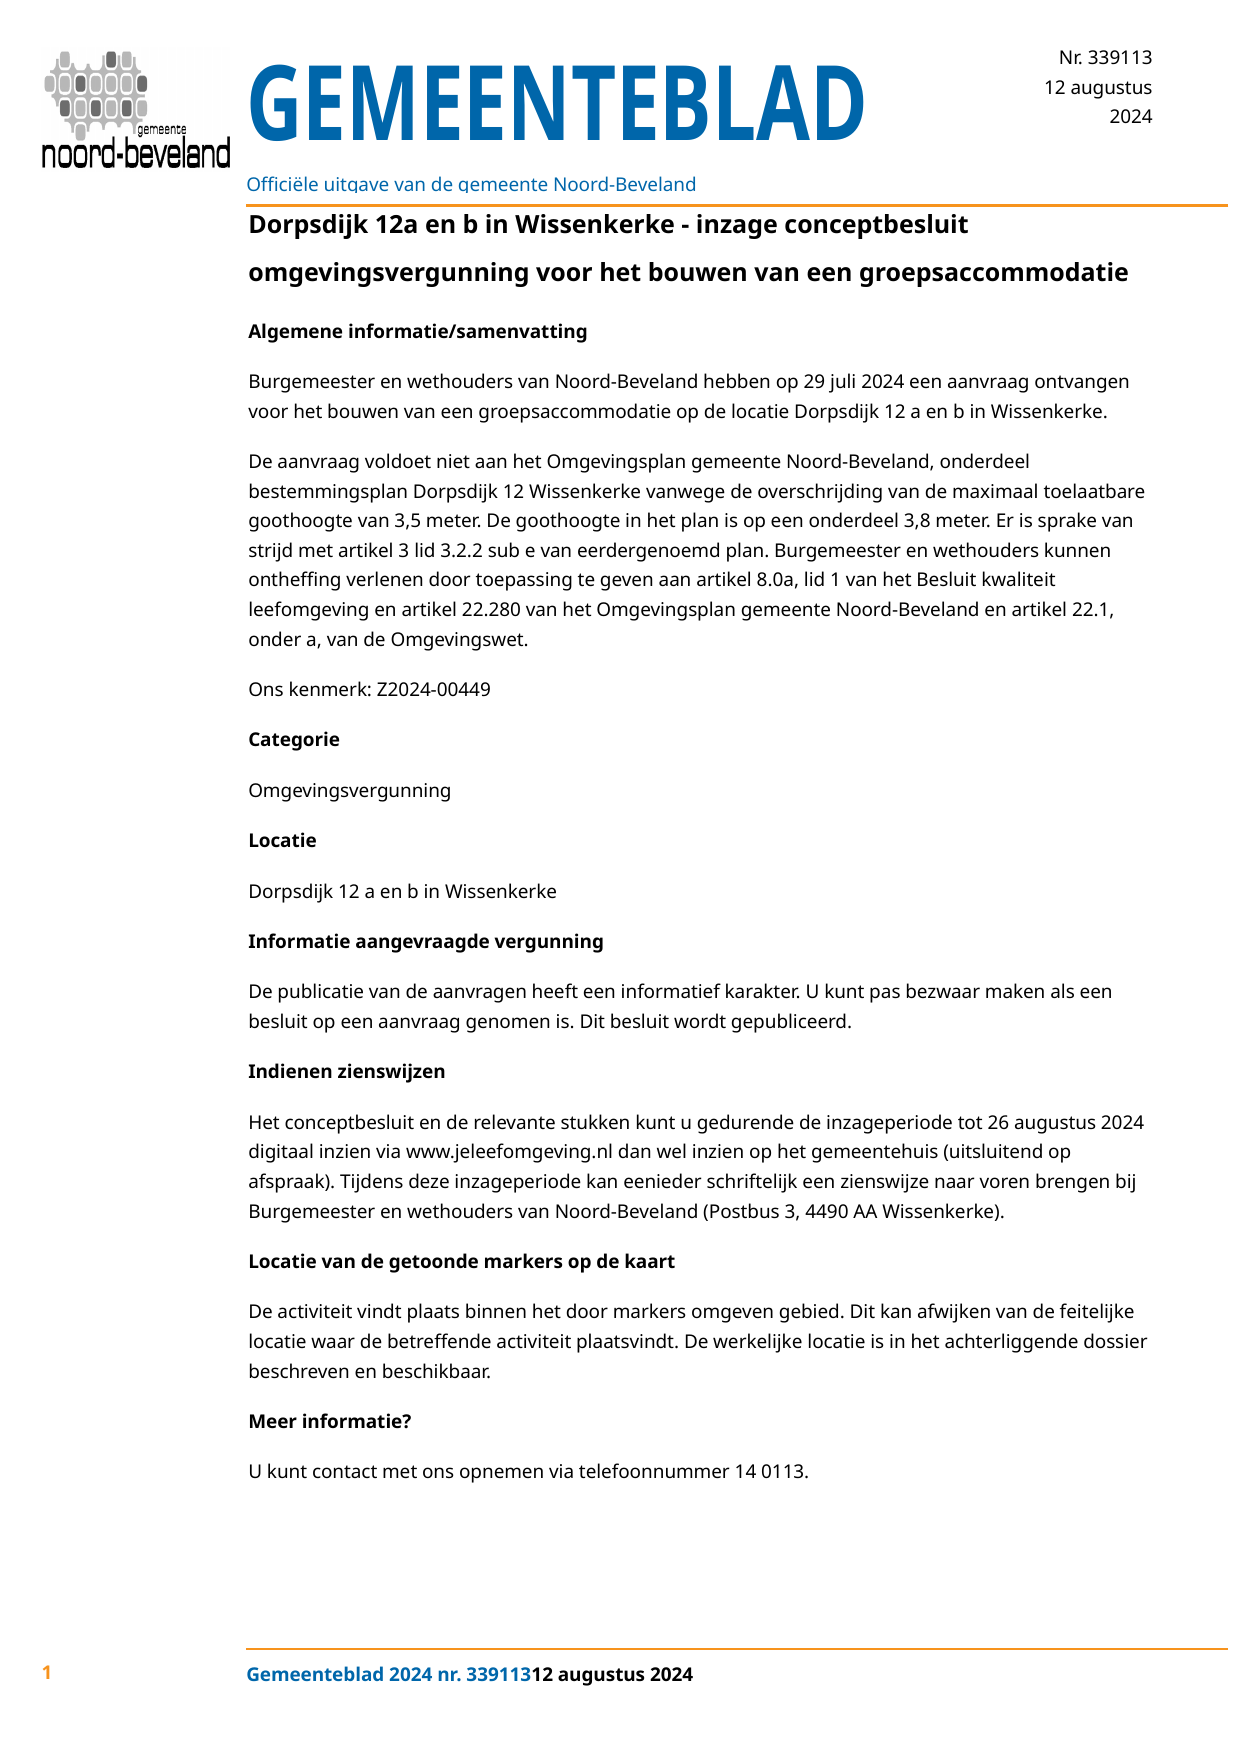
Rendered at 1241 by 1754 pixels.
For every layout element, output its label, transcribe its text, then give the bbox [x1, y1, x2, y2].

text U kunt contact met ons opnemen via telefoonnummer 14 0113. [248, 1459, 1152, 1484]
text Meer informatie? [248, 1408, 1152, 1434]
text Informatie aangevraagde vergunning [248, 928, 1152, 954]
text De activiteit vindt plaats binnen het door markers omgeven gebied. Dit kan afwijken van de feitelijke locatie waar de betreffende activiteit plaatsvindt. De werkelijke locatie is in het achterliggende dossier beschreven en beschikbaar. [248, 1299, 1152, 1384]
text Categorie [248, 727, 1152, 752]
text Het conceptbesluit en de relevante stukken kunt u gedurende de inzageperiode tot 26 augustus 2024 digitaal inzien via www.jeleefomgeving.nl dan wel inzien op het gemeentehuis (uitsluitend op afspraak). Tijdens deze inzageperiode kan eenieder schriftelijk een zienswijze naar voren brengen bij Burgemeester en wethouders van Noord-Beveland (Postbus 3, 4490 AA Wissenkerke). [248, 1109, 1152, 1224]
text De aanvraag voldoet niet aan het Omgevingsplan gemeente Noord-Beveland, onderdeel bestemmingsplan Dorpsdijk 12 Wissenkerke vanwege de overschrijding van de maximaal toelaatbare goothoogte van 3,5 meter. De goothoogte in het plan is op een onderdeel 3,8 meter. Er is sprake van strijd met artikel 3 lid 3.2.2 sub e van eerdergenoemd plan. Burgemeester en wethouders kunnen ontheffing verlenen door toepassing te geven aan artikel 8.0a, lid 1 van het Besluit kwaliteit leefomgeving en artikel 22.280 van het Omgevingsplan gemeente Noord-Beveland en artikel 22.1, onder a, van de Omgevingswet. [248, 448, 1152, 652]
text Omgevingsvergunning [248, 777, 1152, 803]
text Algemene informatie/samenvatting [248, 318, 1152, 344]
text Dorpsdijk 12a en b in Wissenkerke - inzage conceptbesluit omgevingsvergunning voor het bouwen van een groepsaccommodatie [248, 207, 1152, 288]
text Locatie [248, 827, 1152, 853]
text Ons kenmerk: Z2024-00449 [248, 676, 1152, 702]
text Indienen zienswijzen [248, 1059, 1152, 1084]
text De publicatie van de aanvragen heeft een informatief karakter. U kunt pas bezwaar maken als een besluit op een aanvraag genomen is. Dit besluit wordt gepubliceerd. [248, 979, 1152, 1034]
picture [41, 47, 231, 172]
text Dorpsdijk 12 a en b in Wissenkerke [248, 878, 1152, 904]
text Burgemeester en wethouders van Noord-Beveland hebben op 29 juli 2024 een aanvraag ontvangen voor het bouwen van een groepsaccommodatie op de locatie Dorpsdijk 12 a en b in Wissenkerke. [248, 368, 1152, 424]
text Locatie van de getoonde markers op de kaart [248, 1248, 1152, 1274]
